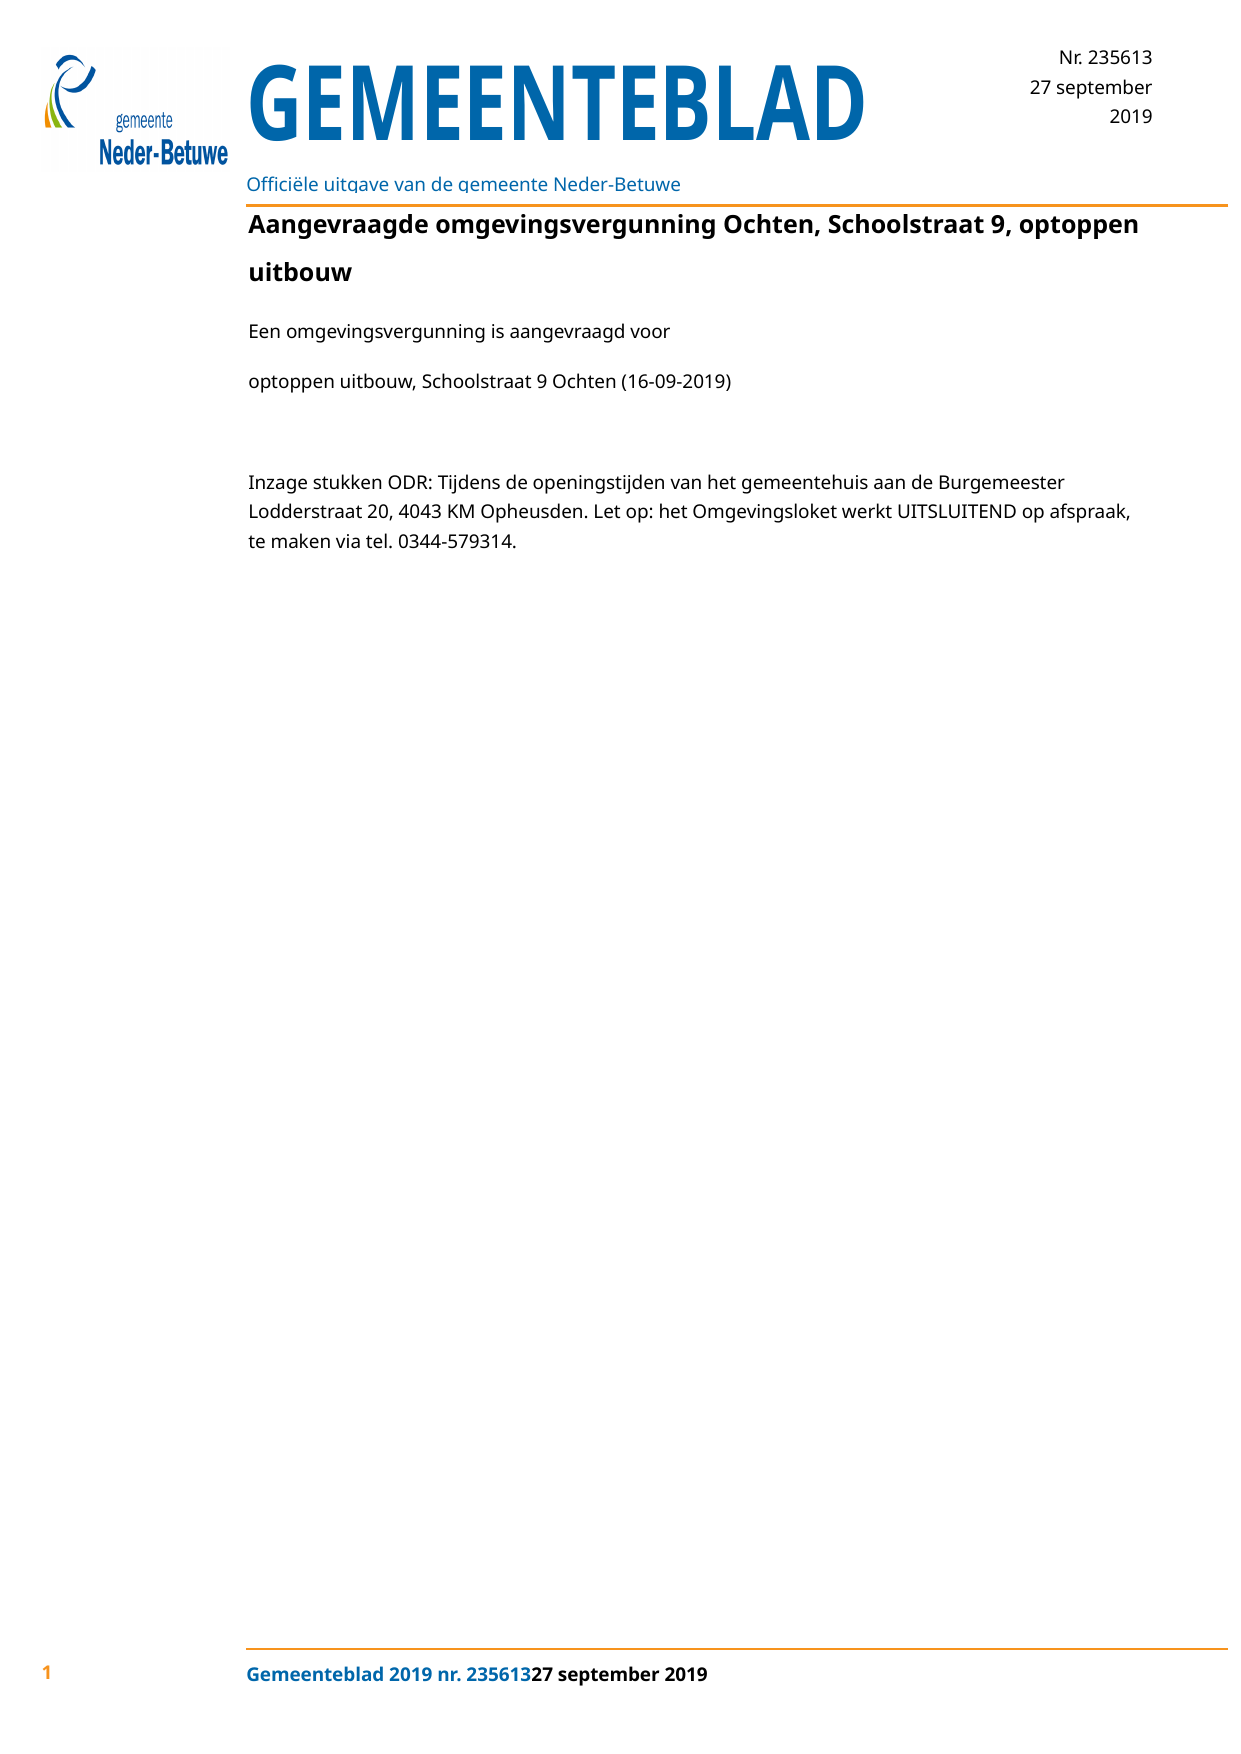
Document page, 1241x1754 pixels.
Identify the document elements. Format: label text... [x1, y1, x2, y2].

text optoppen uitbouw, Schoolstraat 9 Ochten (16-09-2019) [248, 368, 1152, 394]
picture [41, 47, 231, 172]
text Inzage stukken ODR: Tijdens de openingstijden van het gemeentehuis aan de Burgemeester Lodderstraat 20, 4043 KM Opheusden. Let op: het Omgevingsloket werkt UITSLUITEND op afspraak, te maken via tel. 0344-579314. [248, 469, 1152, 554]
text Een omgevingsvergunning is aangevraagd voor [248, 318, 1152, 344]
text Aangevraagde omgevingsvergunning Ochten, Schoolstraat 9, optoppen uitbouw [248, 207, 1152, 288]
